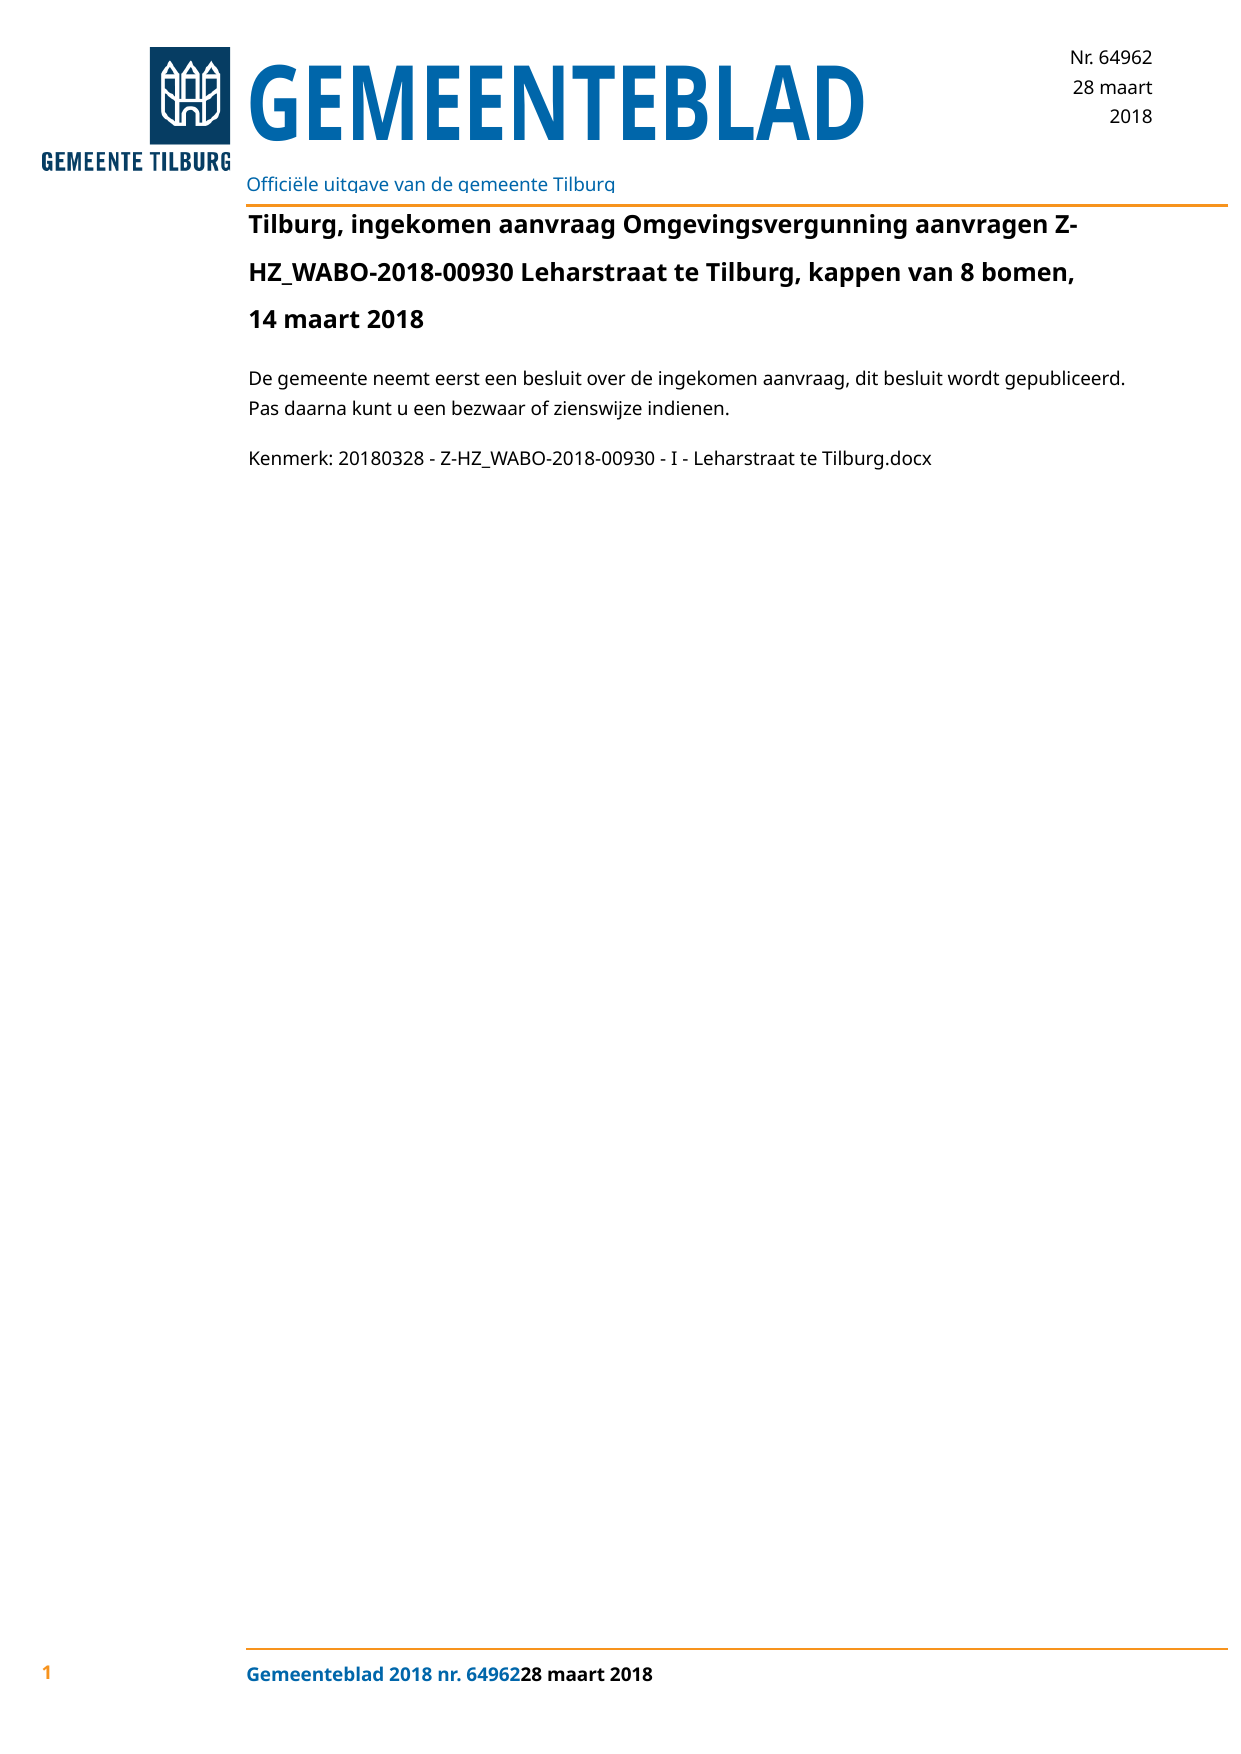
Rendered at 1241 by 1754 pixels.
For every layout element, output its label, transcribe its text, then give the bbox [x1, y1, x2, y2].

text De gemeente neemt eerst een besluit over de ingekomen aanvraag, dit besluit wordt gepubliceerd. Pas daarna kunt u een bezwaar of zienswijze indienen. [248, 366, 1152, 421]
text Kenmerk: 20180328 - Z-HZ_WABO-2018-00930 - I - Leharstraat te Tilburg.docx [248, 446, 1152, 471]
text Tilburg, ingekomen aanvraag Omgevingsvergunning aanvragen Z-HZ_WABO-2018-00930 Leharstraat te Tilburg, kappen van 8 bomen, 14 maart 2018 [248, 207, 1152, 336]
picture [41, 47, 231, 172]
